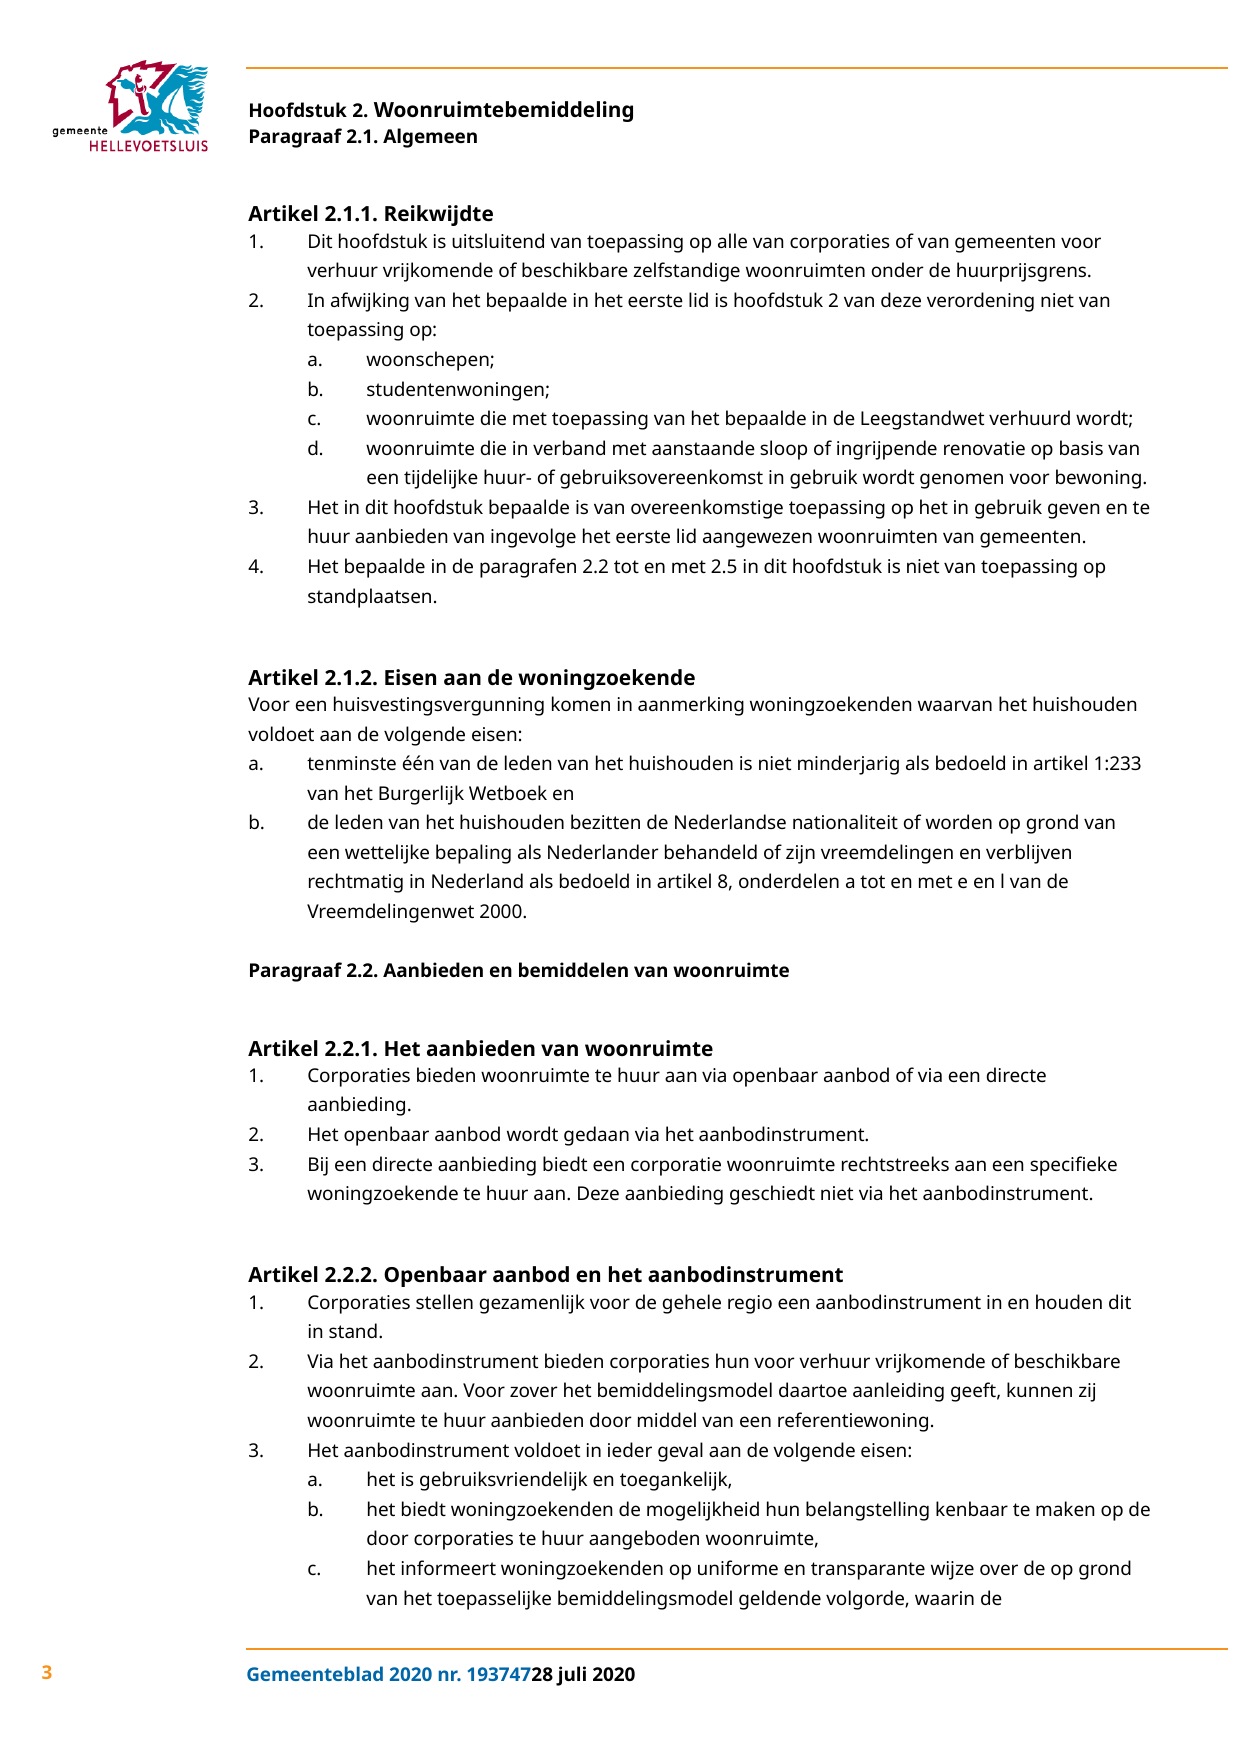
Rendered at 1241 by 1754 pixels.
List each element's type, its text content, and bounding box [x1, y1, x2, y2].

list Het bepaalde in de paragrafen 2.2 tot en met 2.5 in dit hoofdstuk is niet van toepassing op standplaatsen. [248, 553, 1152, 608]
text Artikel 2.1.2. Eisen aan de woningzoekende [248, 663, 1152, 691]
list studentenwoningen; [307, 376, 1152, 401]
list woonschepen; [307, 346, 1152, 372]
text Paragraaf 2.2. Aanbieden en bemiddelen van woonruimte [248, 957, 1152, 983]
list het is gebruiksvriendelijk en toegankelijk, [307, 1466, 1152, 1492]
list Het in dit hoofdstuk bepaalde is van overeenkomstige toepassing op het in gebruik geven en te huur aanbieden van ingevolge het eerste lid aangewezen woonruimten van gemeenten. [248, 494, 1152, 549]
text Paragraaf 2.1. Algemeen [248, 123, 1152, 149]
list In afwijking van het bepaalde in het eerste lid is hoofdstuk 2 van deze verordening niet van toepassing op: [248, 287, 1152, 342]
list Het aanbodinstrument voldoet in ieder geval aan de volgende eisen: [248, 1437, 1152, 1462]
list Via het aanbodinstrument bieden corporaties hun voor verhuur vrijkomende of beschikbare woonruimte aan. Voor zover het bemiddelingsmodel daartoe aanleiding geeft, kunnen zij woonruimte te huur aanbieden door middel van een referentiewoning. [248, 1348, 1152, 1433]
list het biedt woningzoekenden de mogelijkheid hun belangstelling kenbaar te maken op de door corporaties te huur aangeboden woonruimte, [307, 1496, 1152, 1551]
list Dit hoofdstuk is uitsluitend van toepassing op alle van corporaties of van gemeenten voor verhuur vrijkomende of beschikbare zelfstandige woonruimten onder de huurprijsgrens. [248, 228, 1152, 283]
text Artikel 2.2.2. Openbaar aanbod en het aanbodinstrument [248, 1260, 1152, 1289]
list Het openbaar aanbod wordt gedaan via het aanbodinstrument. [248, 1121, 1152, 1147]
list tenminste één van de leden van het huishouden is niet minderjarig als bedoeld in artikel 1:233 van het Burgerlijk Wetboek en [248, 750, 1152, 806]
list woonruimte die met toepassing van het bepaalde in de Leegstandwet verhuurd wordt; [307, 405, 1152, 431]
text Artikel 2.2.1. Het aanbieden van woonruimte [248, 1034, 1152, 1062]
list de leden van het huishouden bezitten de Nederlandse nationaliteit of worden op grond van een wettelijke bepaling als Nederlander behandeld of zijn vreemdelingen en verblijven rechtmatig in Nederland als bedoeld in artikel 8, onderdelen a tot en met e en l van de Vreemdelingenwet 2000. [248, 809, 1152, 924]
text Hoofdstuk 2. Woonruimtebemiddeling [248, 95, 1152, 123]
list Corporaties bieden woonruimte te huur aan via openbaar aanbod of via een directe aanbieding. [248, 1062, 1152, 1117]
list het informeert woningzoekenden op uniforme en transparante wijze over de op grond van het toepasselijke bemiddelingsmodel geldende volgorde, waarin de [307, 1555, 1152, 1610]
picture [41, 47, 231, 172]
list woonruimte die in verband met aanstaande sloop of ingrijpende renovatie op basis van een tijdelijke huur- of gebruiksovereenkomst in gebruik wordt genomen voor bewoning. [307, 435, 1152, 490]
text Artikel 2.1.1. Reikwijdte [248, 199, 1152, 228]
list Bij een directe aanbieding biedt een corporatie woonruimte rechtstreeks aan een specifieke woningzoekende te huur aan. Deze aanbieding geschiedt niet via het aanbodinstrument. [248, 1151, 1152, 1206]
list Corporaties stellen gezamenlijk voor de gehele regio een aanbodinstrument in en houden dit in stand. [248, 1289, 1152, 1344]
text Voor een huisvestingsvergunning komen in aanmerking woningzoekenden waarvan het huishouden voldoet aan de volgende eisen: [248, 691, 1152, 747]
